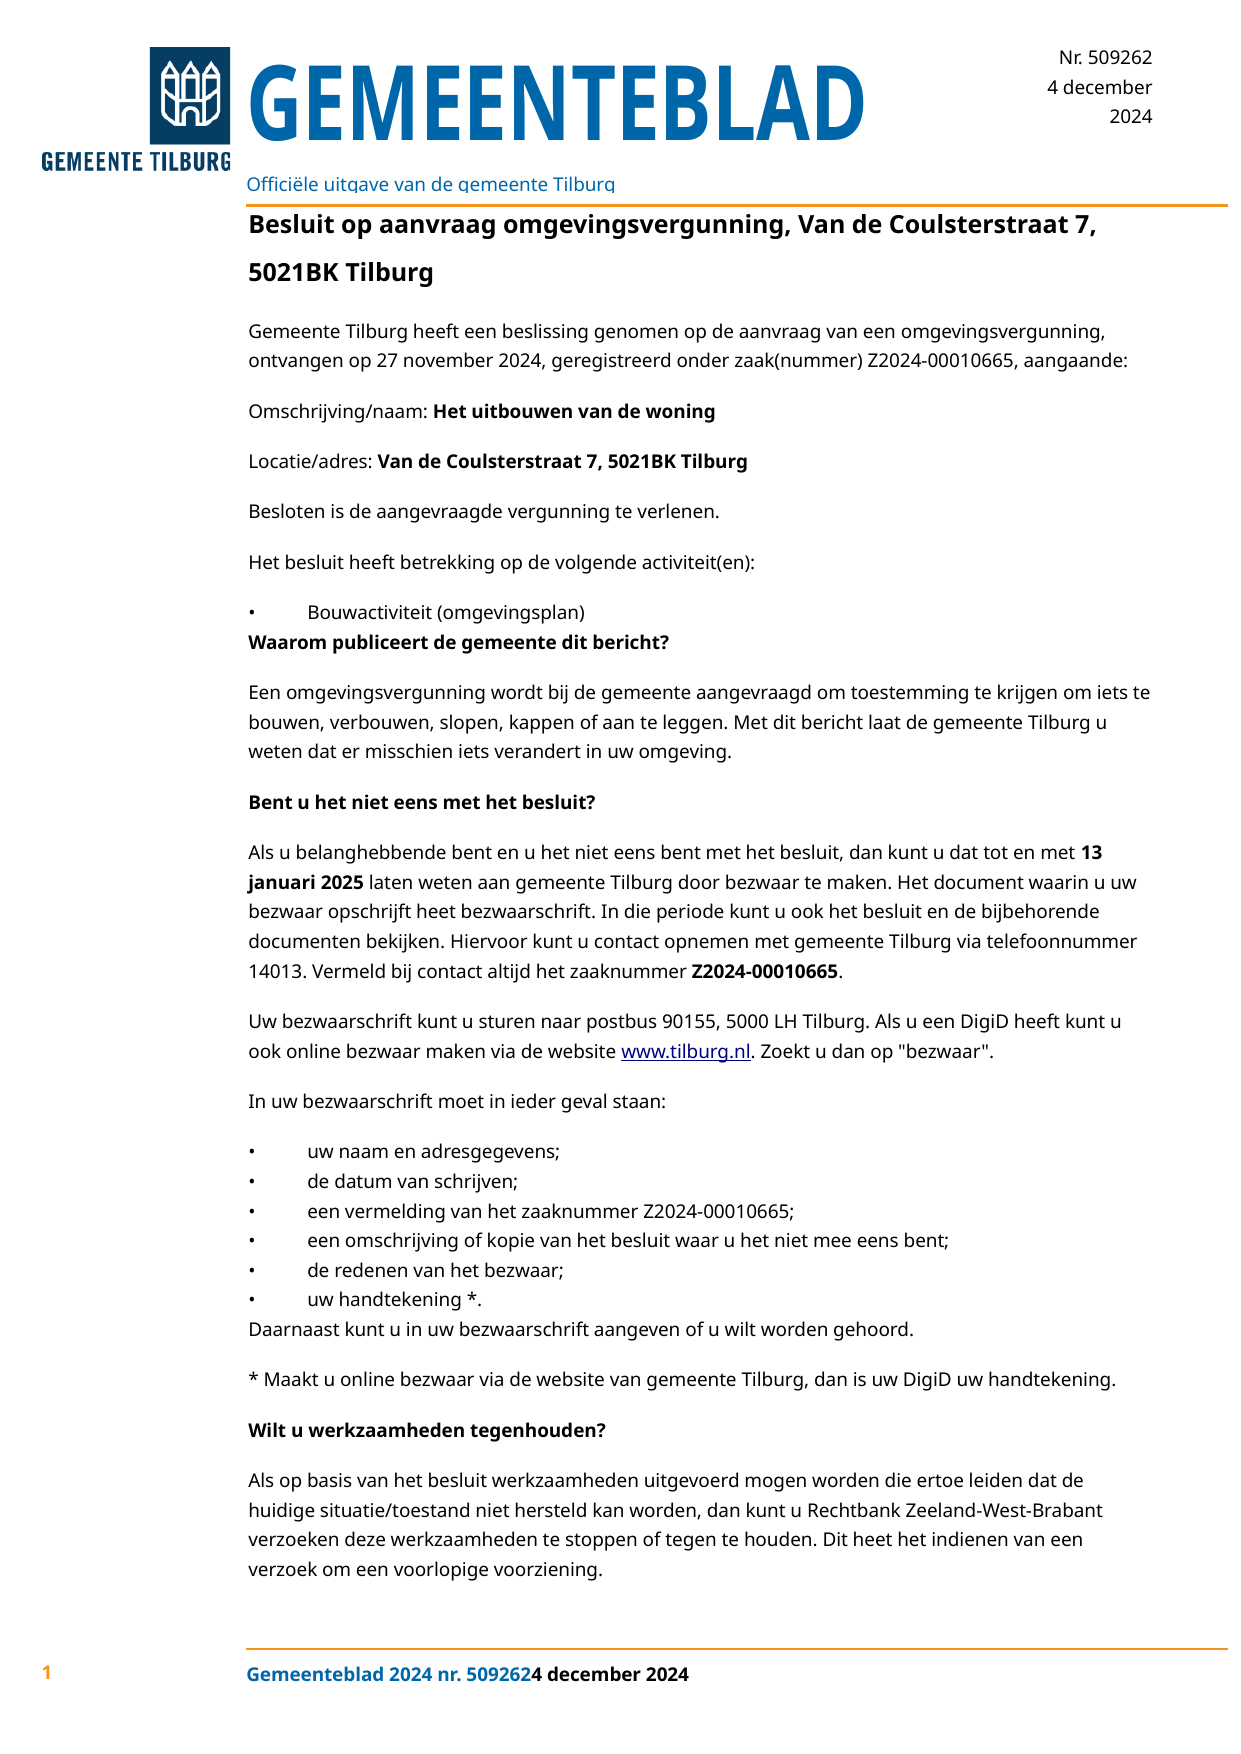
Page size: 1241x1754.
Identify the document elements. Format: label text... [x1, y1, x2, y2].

text Wilt u werkzaamheden tegenhouden? [248, 1417, 1152, 1443]
list uw handtekening *. [248, 1287, 1152, 1312]
text Als op basis van het besluit werkzaamheden uitgevoerd mogen worden die ertoe leiden dat de huidige situatie/toestand niet hersteld kan worden, dan kunt u Rechtbank Zeeland-West-Brabant verzoeken deze werkzaamheden te stoppen of tegen te houden. Dit heet het indienen van een verzoek om een voorlopige voorziening. [248, 1467, 1152, 1582]
text Besluit op aanvraag omgevingsvergunning, Van de Coulsterstraat 7, 5021BK Tilburg [248, 207, 1152, 288]
text Het besluit heeft betrekking op de volgende activiteit(en): [248, 549, 1152, 575]
list de redenen van het bezwaar; [248, 1257, 1152, 1283]
text Gemeente Tilburg heeft een beslissing genomen op de aanvraag van een omgevingsvergunning, ontvangen op 27 november 2024, geregistreerd onder zaak(nummer) Z2024-00010665, aangaande: [248, 318, 1152, 373]
text Waarom publiceert de gemeente dit bericht? [248, 629, 1152, 655]
text Uw bezwaarschrift kunt u sturen naar postbus 90155, 5000 LH Tilburg. Als u een DigiD heeft kunt u ook online bezwaar maken via de website www.tilburg.nl. Zoekt u dan op "bezwaar". [248, 1008, 1152, 1064]
text In uw bezwaarschrift moet in ieder geval staan: [248, 1088, 1152, 1114]
list een omschrijving of kopie van het besluit waar u het niet mee eens bent; [248, 1227, 1152, 1253]
list de datum van schrijven; [248, 1168, 1152, 1194]
text * Maakt u online bezwaar via de website van gemeente Tilburg, dan is uw DigiD uw handtekening. [248, 1367, 1152, 1392]
text Als u belanghebbende bent en u het niet eens bent met het besluit, dan kunt u dat tot en met 13 januari 2025 laten weten aan gemeente Tilburg door bezwaar te maken. Het document waarin u uw bezwaar opschrijft heet bezwaarschrift. In die periode kunt u ook het besluit en de bijbehorende documenten bekijken. Hiervoor kunt u contact opnemen met gemeente Tilburg via telefoonnummer 14013. Vermeld bij contact altijd het zaaknummer Z2024-00010665. [248, 839, 1152, 984]
text Daarnaast kunt u in uw bezwaarschrift aangeven of u wilt worden gehoord. [248, 1316, 1152, 1342]
text Bent u het niet eens met het besluit? [248, 789, 1152, 815]
list een vermelding van het zaaknummer Z2024-00010665; [248, 1198, 1152, 1224]
text Omschrijving/naam: Het uitbouwen van de woning [248, 398, 1152, 424]
text Locatie/adres: Van de Coulsterstraat 7, 5021BK Tilburg [248, 448, 1152, 474]
text Besloten is de aangevraagde vergunning te verlenen. [248, 499, 1152, 524]
list Bouwactiviteit (omgevingsplan) [248, 599, 1152, 625]
list uw naam en adresgegevens; [248, 1139, 1152, 1164]
text Een omgevingsvergunning wordt bij de gemeente aangevraagd om toestemming te krijgen om iets te bouwen, verbouwen, slopen, kappen of aan te leggen. Met dit bericht laat de gemeente Tilburg u weten dat er misschien iets verandert in uw omgeving. [248, 679, 1152, 764]
picture [41, 47, 231, 172]
